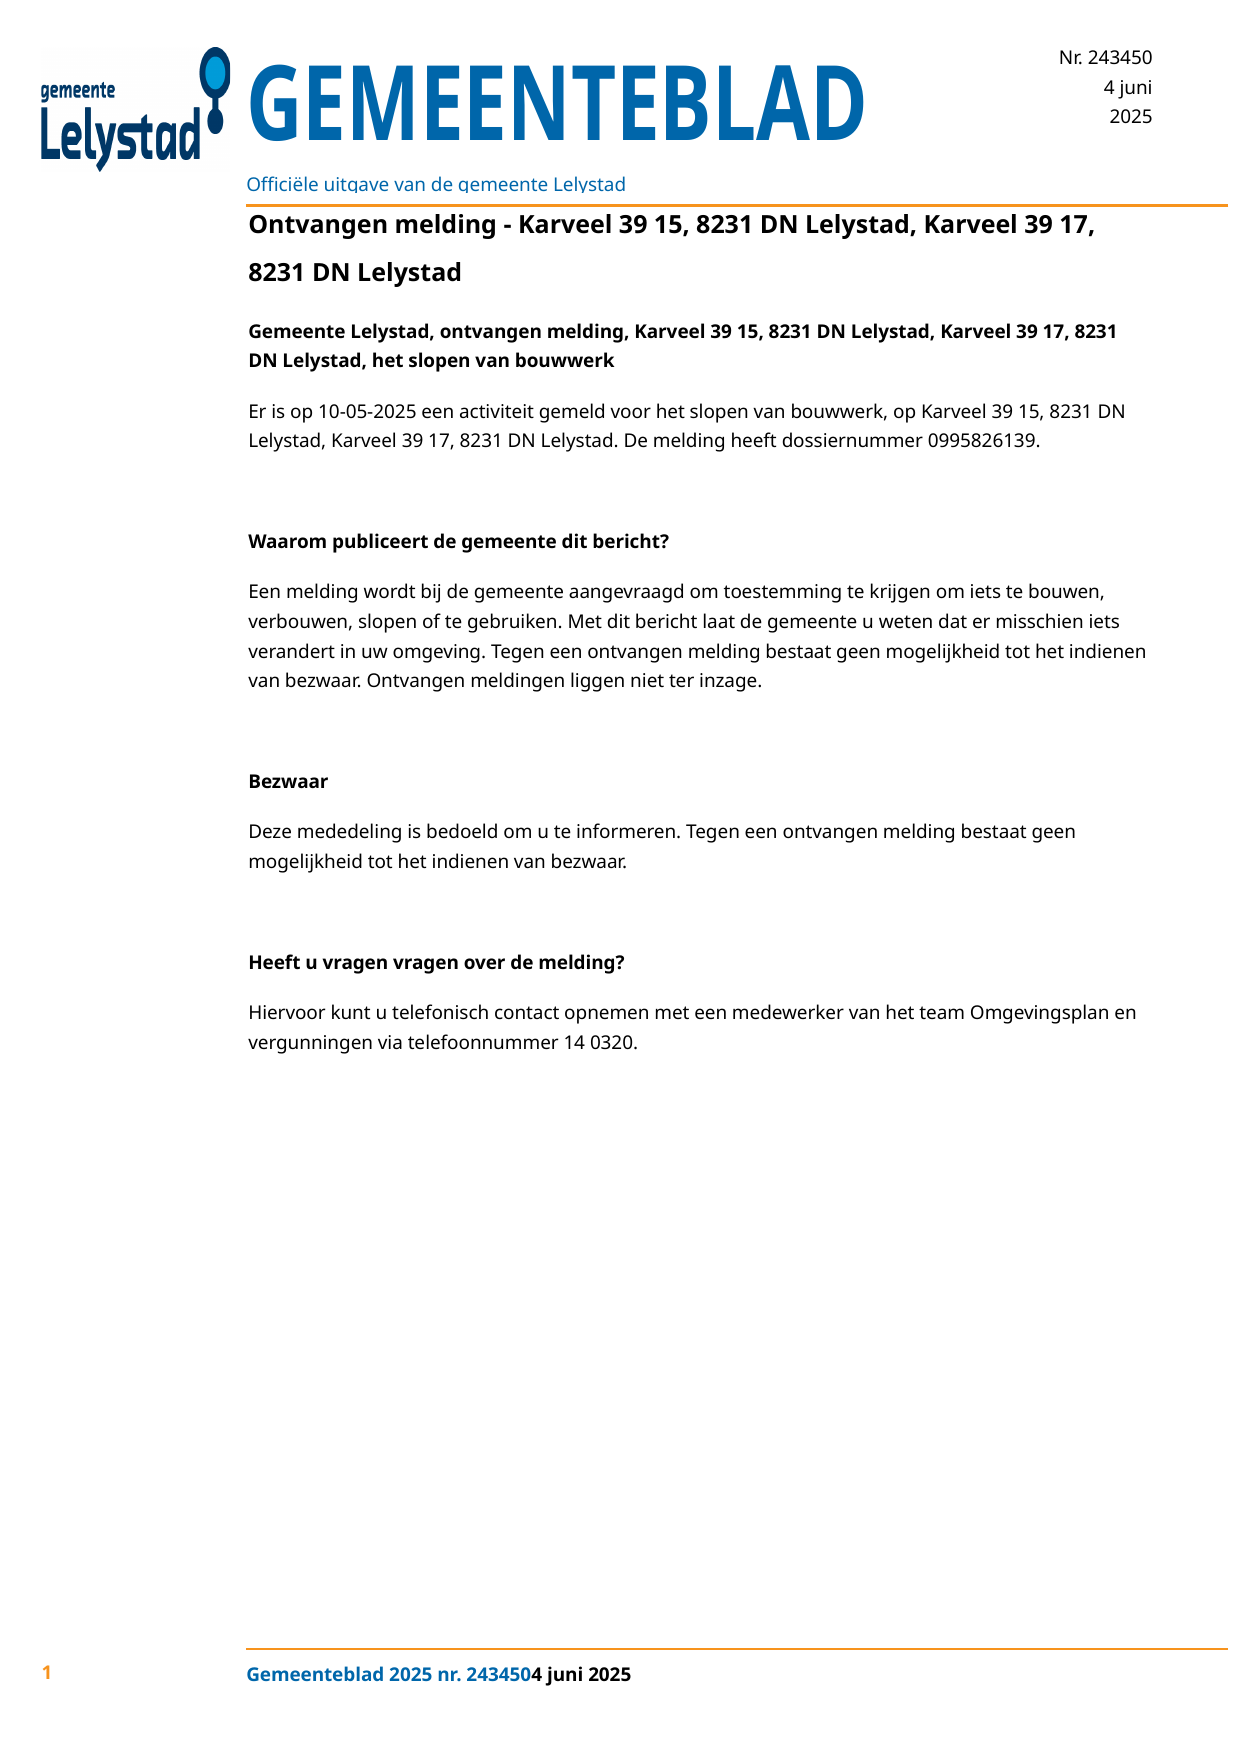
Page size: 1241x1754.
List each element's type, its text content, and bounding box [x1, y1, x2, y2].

text Er is op 10-05-2025 een activiteit gemeld voor het slopen van bouwwerk, op Karveel 39 15, 8231 DN Lelystad, Karveel 39 17, 8231 DN Lelystad. De melding heeft dossiernummer 0995826139. [248, 398, 1152, 453]
text Ontvangen melding - Karveel 39 15, 8231 DN Lelystad, Karveel 39 17, 8231 DN Lelystad [248, 207, 1152, 288]
text Gemeente Lelystad, ontvangen melding, Karveel 39 15, 8231 DN Lelystad, Karveel 39 17, 8231 DN Lelystad, het slopen van bouwwerk [248, 318, 1152, 373]
picture [41, 47, 231, 172]
text Heeft u vragen vragen over de melding? [248, 949, 1152, 975]
text Deze mededeling is bedoeld om u te informeren. Tegen een ontvangen melding bestaat geen mogelijkheid tot het indienen van bezwaar. [248, 819, 1152, 874]
text Bezwaar [248, 768, 1152, 794]
text Waarom publiceert de gemeente dit bericht? [248, 528, 1152, 554]
text Hiervoor kunt u telefonisch contact opnemen met een medewerker van het team Omgevingsplan en vergunningen via telefoonnummer 14 0320. [248, 999, 1152, 1055]
text Een melding wordt bij de gemeente aangevraagd om toestemming te krijgen om iets te bouwen, verbouwen, slopen of te gebruiken. Met dit bericht laat de gemeente u weten dat er misschien iets verandert in uw omgeving. Tegen een ontvangen melding bestaat geen mogelijkheid tot het indienen van bezwaar. Ontvangen meldingen liggen niet ter inzage. [248, 579, 1152, 693]
